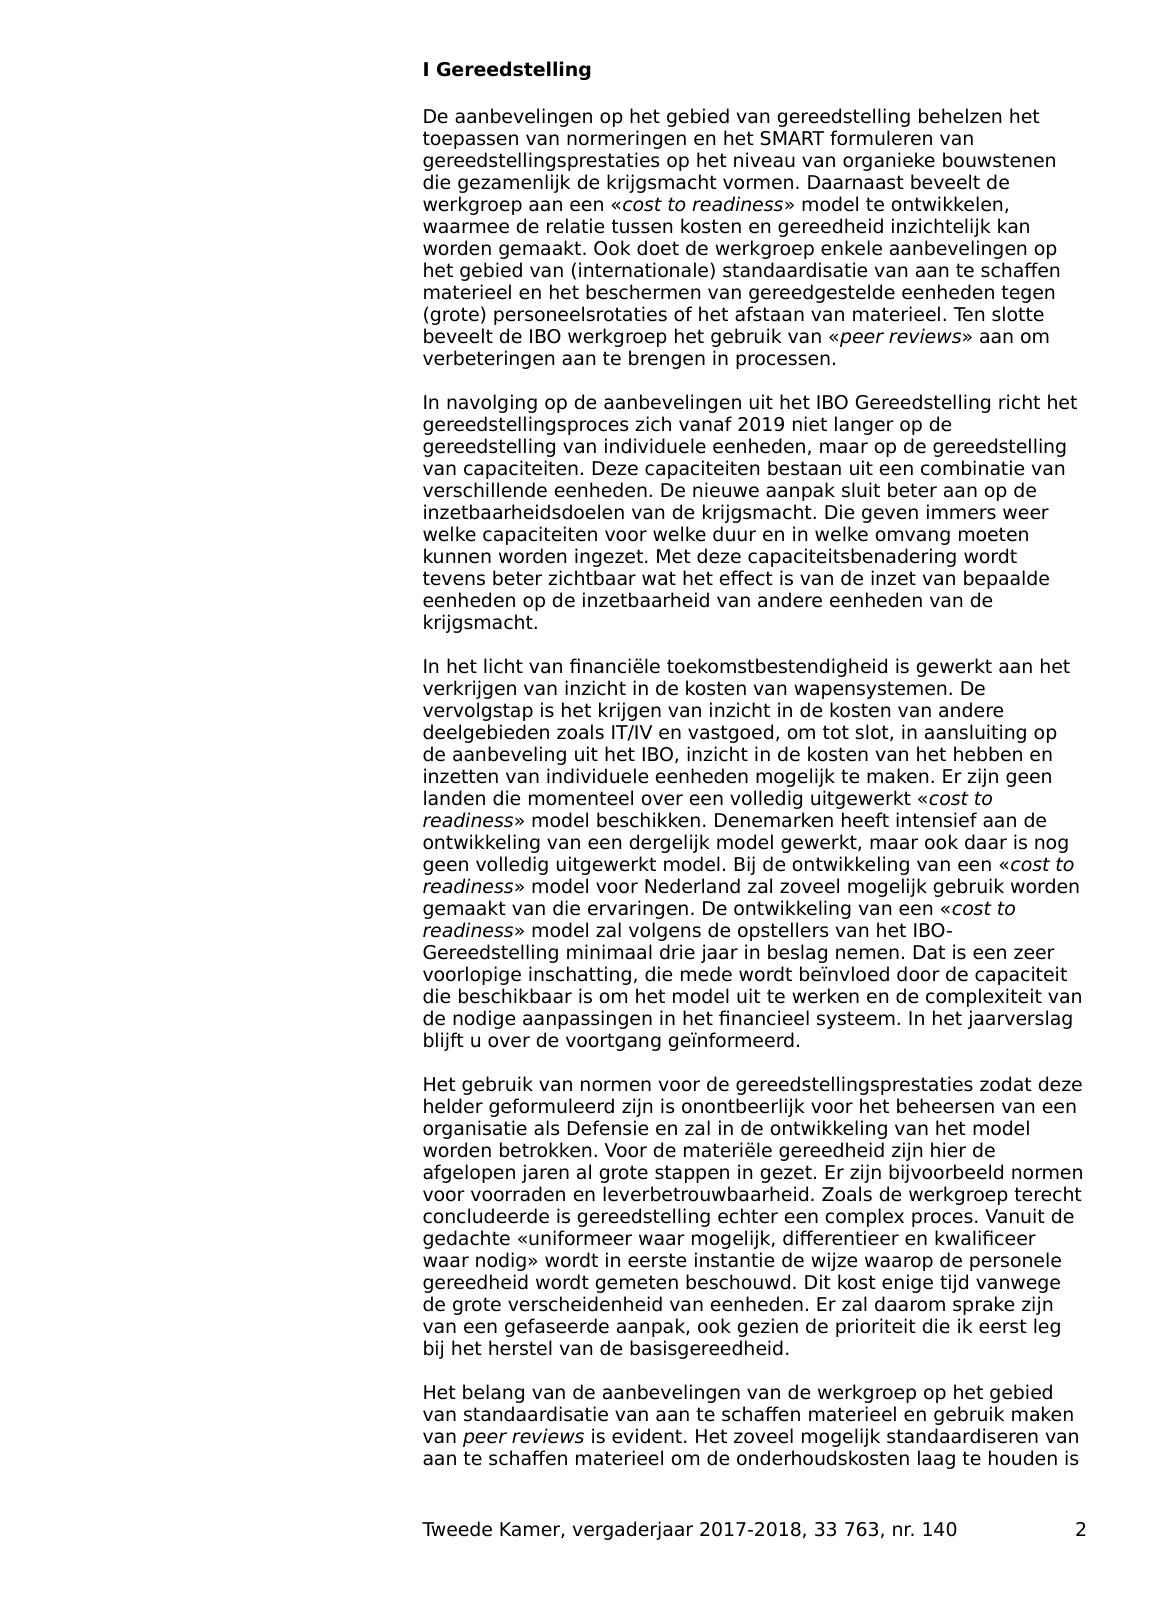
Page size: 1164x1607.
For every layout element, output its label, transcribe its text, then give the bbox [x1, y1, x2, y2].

text De aanbevelingen op het gebied van gereedstelling behelzen het toepassen van normeringen en het SMART formuleren van gereedstellingsprestaties op het niveau van organieke bouwstenen die gezamenlijk de krijgsmacht vormen. Daarnaast beveelt de werkgroep aan een «cost to readiness» model te ontwikkelen, waarmee de relatie tussen kosten en gereedheid inzichtelijk kan worden gemaakt. Ook doet de werkgroep enkele aanbevelingen op het gebied van (internationale) standaardisatie van aan te schaffen materieel en het beschermen van gereedgestelde eenheden tegen (grote) personeelsrotaties of het afstaan van materieel. Ten slotte beveelt de IBO werkgroep het gebruik van «peer reviews» aan om verbeteringen aan te brengen in processen. [422, 106, 1087, 370]
text In het licht van financiële toekomstbestendigheid is gewerkt aan het verkrijgen van inzicht in de kosten van wapensystemen. De vervolgstap is het krijgen van inzicht in de kosten van andere deelgebieden zoals IT/IV en vastgoed, om tot slot, in aansluiting op de aanbeveling uit het IBO, inzicht in de kosten van het hebben en inzetten van individuele eenheden mogelijk te maken. Er zijn geen landen die momenteel over een volledig uitgewerkt «cost to readiness» model beschikken. Denemarken heeft intensief aan de ontwikkeling van een dergelijk model gewerkt, maar ook daar is nog geen volledig uitgewerkt model. Bij de ontwikkeling van een «cost to readiness» model voor Nederland zal zoveel mogelijk gebruik worden gemaakt van die ervaringen. De ontwikkeling van een «cost to readiness» model zal volgens de opstellers van het IBO-Gereedstelling minimaal drie jaar in beslag nemen. Dat is een zeer voorlopige inschatting, die mede wordt beïnvloed door de capaciteit die beschikbaar is om het model uit te werken en de complexiteit van de nodige aanpassingen in het financieel systeem. In het jaarverslag blijft u over de voortgang geïnformeerd. [422, 656, 1087, 1052]
text In navolging op de aanbevelingen uit het IBO Gereedstelling richt het gereedstellingsproces zich vanaf 2019 niet langer op de gereedstelling van individuele eenheden, maar op de gereedstelling van capaciteiten. Deze capaciteiten bestaan uit een combinatie van verschillende eenheden. De nieuwe aanpak sluit beter aan op de inzetbaarheidsdoelen van de krijgsmacht. Die geven immers weer welke capaciteiten voor welke duur en in welke omvang moeten kunnen worden ingezet. Met deze capaciteitsbenadering wordt tevens beter zichtbaar wat het effect is van de inzet van bepaalde eenheden op de inzetbaarheid van andere eenheden van de krijgsmacht. [422, 392, 1087, 634]
text Het belang van de aanbevelingen van de werkgroep op het gebied van standaardisatie van aan te schaffen materieel en gebruik maken van peer reviews is evident. Het zoveel mogelijk standaardiseren van aan te schaffen materieel om de onderhoudskosten laag te houden is [422, 1382, 1087, 1469]
text Het gebruik van normen voor de gereedstellingsprestaties zodat deze helder geformuleerd zijn is onontbeerlijk voor het beheersen van een organisatie als Defensie en zal in de ontwikkeling van het model worden betrokken. Voor de materiële gereedheid zijn hier de afgelopen jaren al grote stappen in gezet. Er zijn bijvoorbeeld normen voor voorraden en leverbetrouwbaarheid. Zoals de werkgroep terecht concludeerde is gereedstelling echter een complex proces. Vanuit de gedachte «uniformeer waar mogelijk, differentieer en kwalificeer waar nodig» wordt in eerste instantie de wijze waarop de personele gereedheid wordt gemeten beschouwd. Dit kost enige tijd vanwege de grote verscheidenheid van eenheden. Er zal daarom sprake zijn van een gefaseerde aanpak, ook gezien de prioriteit die ik eerst leg bij het herstel van de basisgereedheid. [422, 1074, 1087, 1359]
subtitle I Gereedstelling [422, 59, 1087, 81]
